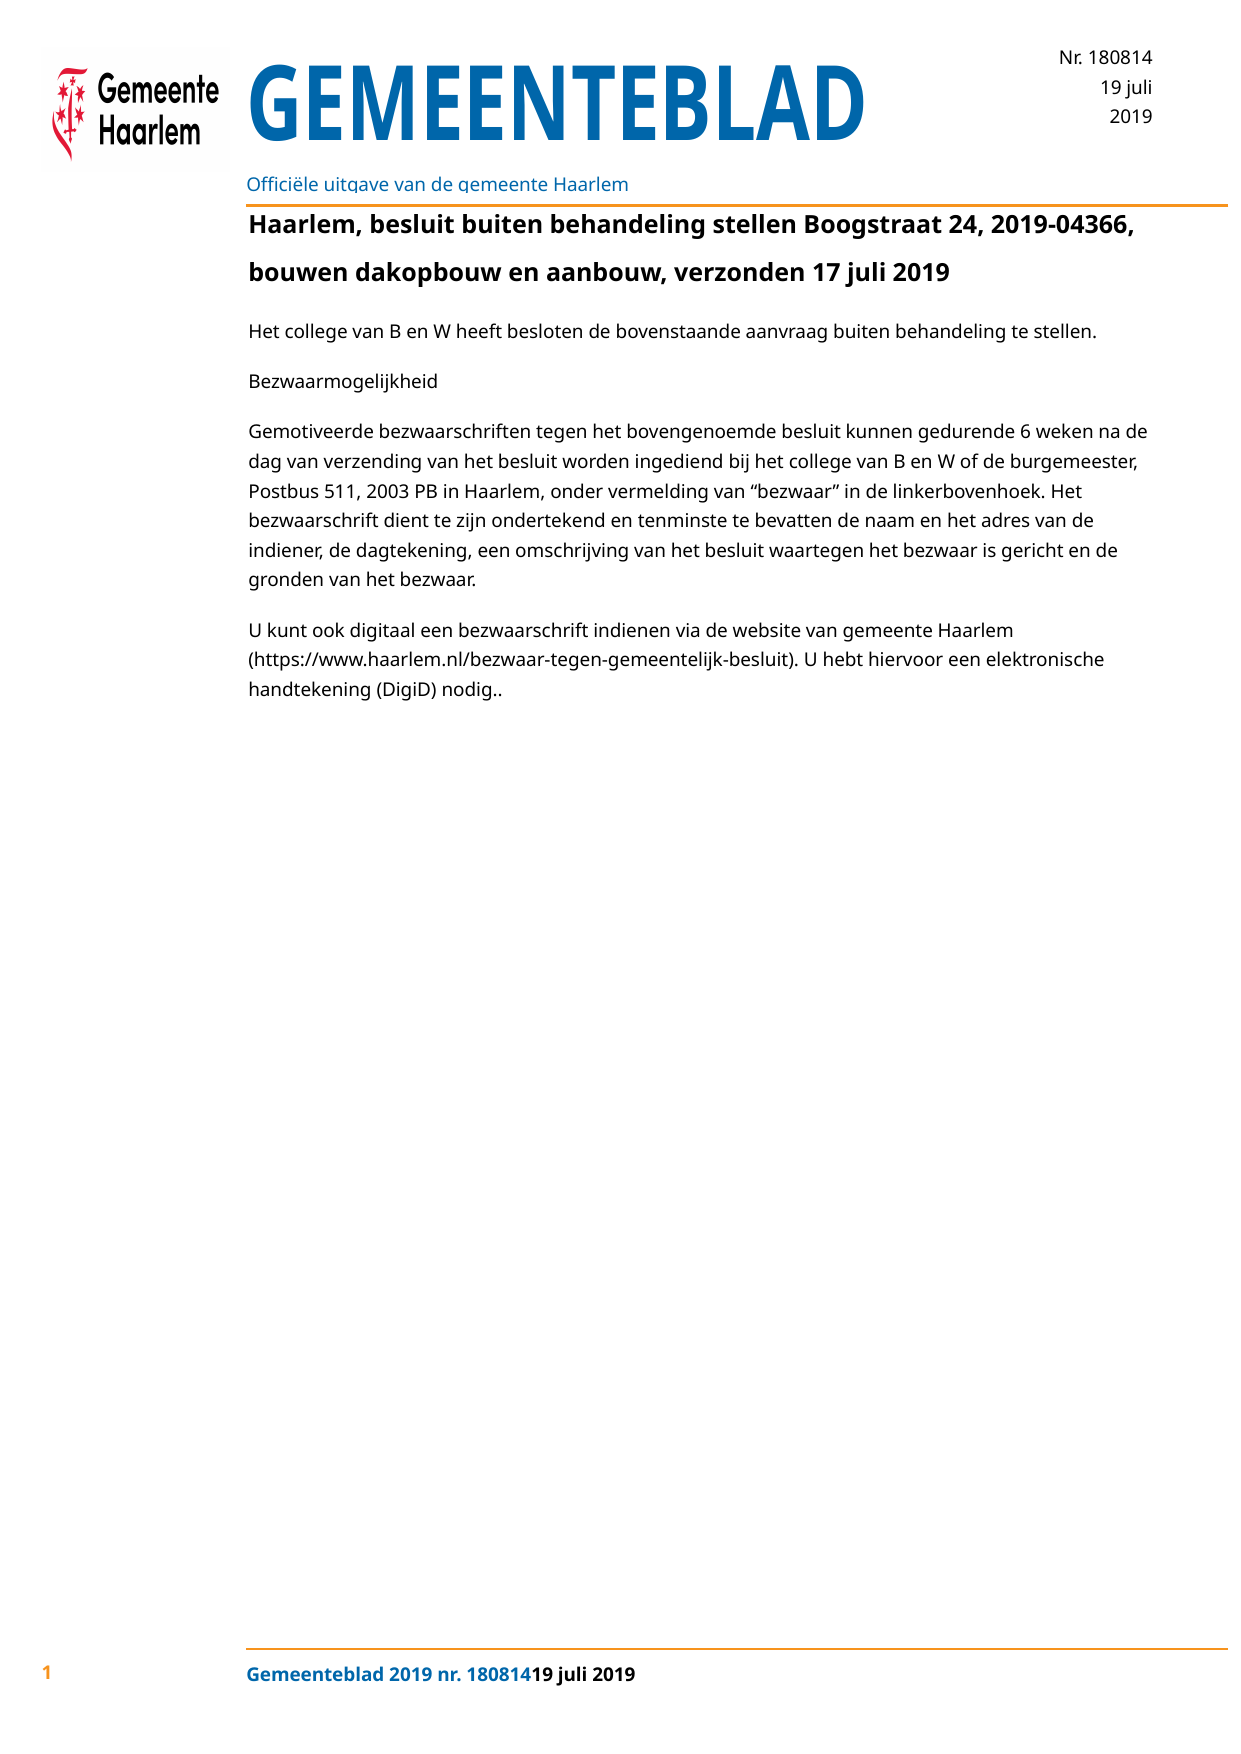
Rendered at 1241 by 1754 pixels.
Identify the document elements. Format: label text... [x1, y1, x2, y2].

text Het college van B en W heeft besloten de bovenstaande aanvraag buiten behandeling te stellen. [248, 318, 1152, 344]
text Gemotiveerde bezwaarschriften tegen het bovengenoemde besluit kunnen gedurende 6 weken na de dag van verzending van het besluit worden ingediend bij het college van B en W of de burgemeester, Postbus 511, 2003 PB in Haarlem, onder vermelding van “bezwaar” in de linkerbovenhoek. Het bezwaarschrift dient te zijn ondertekend en tenminste te bevatten de naam en het adres van de indiener, de dagtekening, een omschrijving van het besluit waartegen het bezwaar is gericht en de gronden van het bezwaar. [248, 419, 1152, 592]
picture [41, 47, 231, 172]
text Bezwaarmogelijkheid [248, 368, 1152, 394]
text U kunt ook digitaal een bezwaarschrift indienen via de website van gemeente Haarlem (https://www.haarlem.nl/bezwaar-tegen-gemeentelijk-besluit). U hebt hiervoor een elektronische handtekening (DigiD) nodig.. [248, 617, 1152, 702]
text Haarlem, besluit buiten behandeling stellen Boogstraat 24, 2019-04366, bouwen dakopbouw en aanbouw, verzonden 17 juli 2019 [248, 207, 1152, 288]
